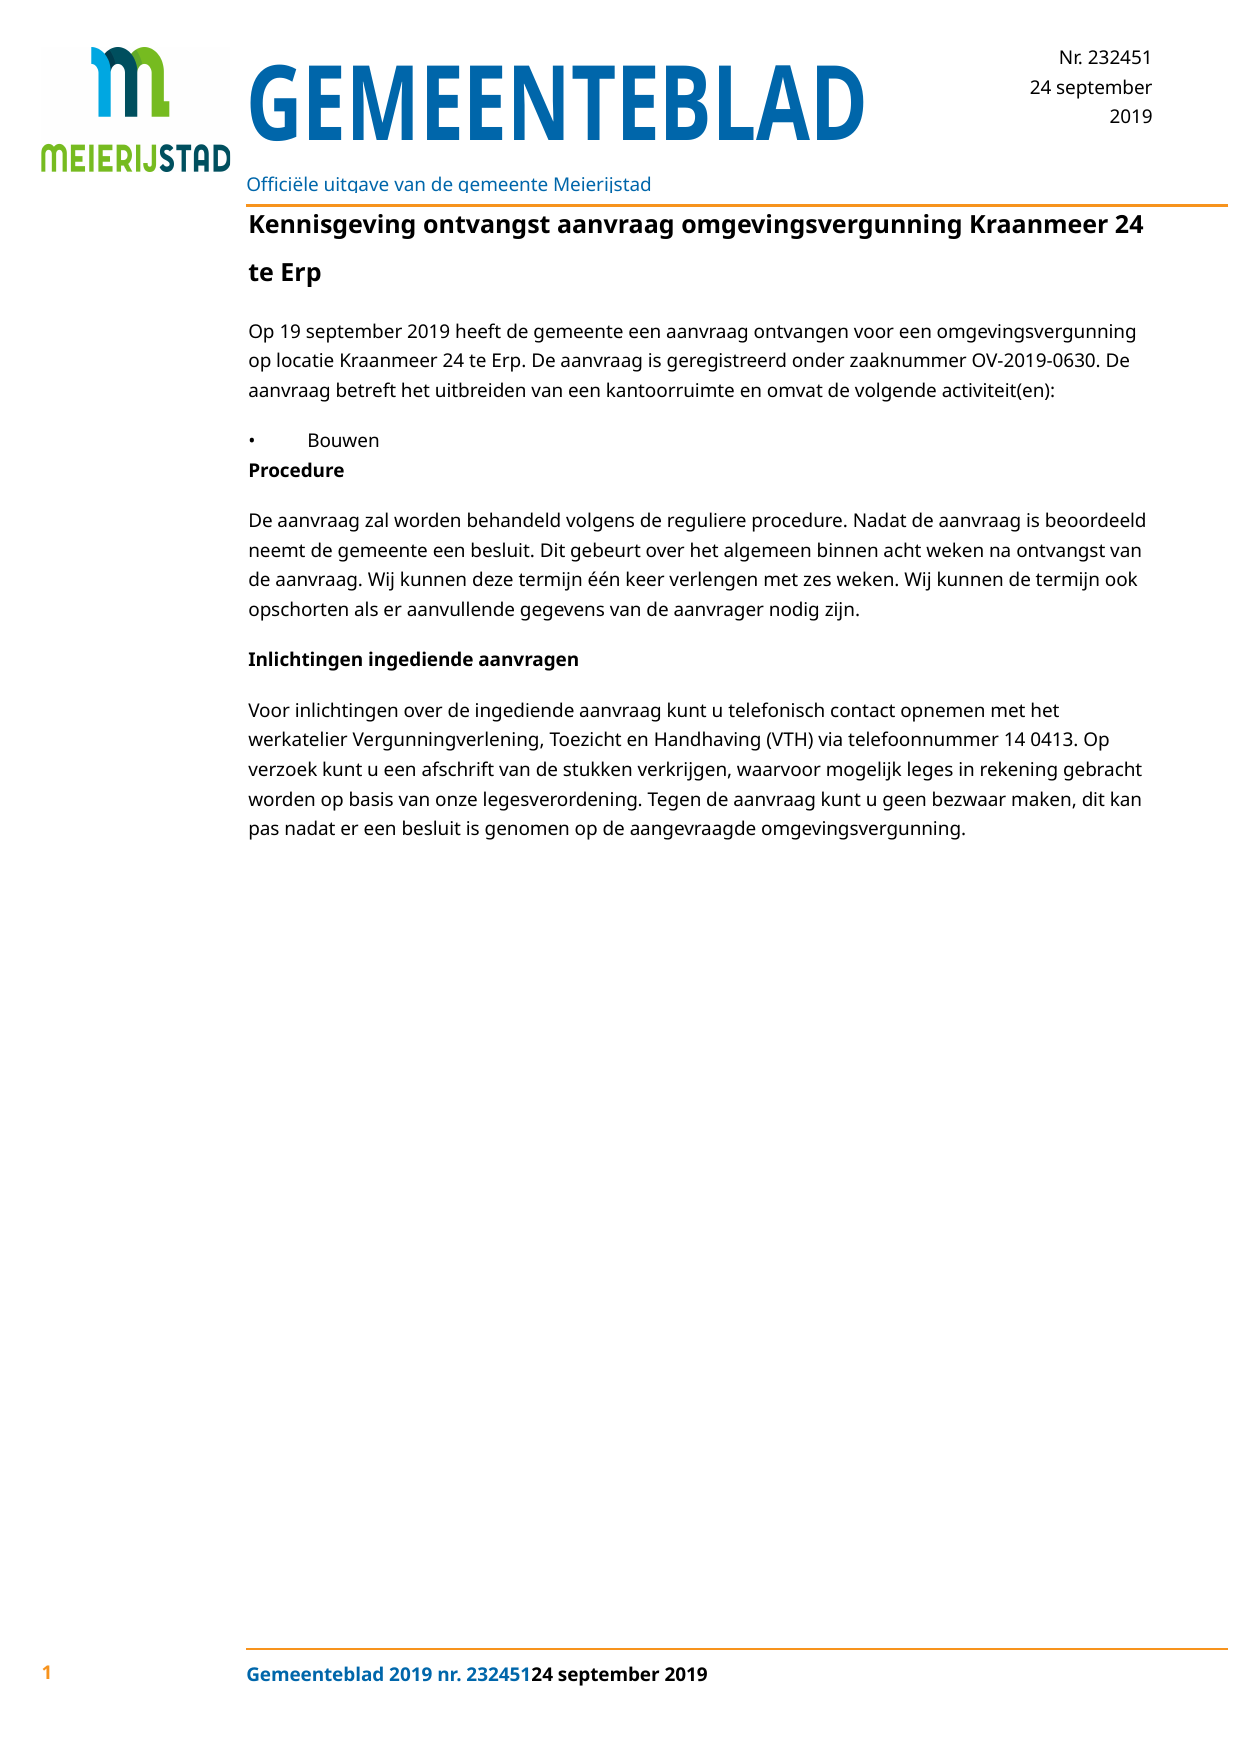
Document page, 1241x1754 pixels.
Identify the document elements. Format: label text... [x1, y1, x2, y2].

picture [41, 47, 231, 172]
text Voor inlichtingen over de ingediende aanvraag kunt u telefonisch contact opnemen met het werkatelier Vergunningverlening, Toezicht en Handhaving (VTH) via telefoonnummer 14 0413. Op verzoek kunt u een afschrift van de stukken verkrijgen, waarvoor mogelijk leges in rekening gebracht worden op basis van onze legesverordening. Tegen de aanvraag kunt u geen bezwaar maken, dit kan pas nadat er een besluit is genomen op de aangevraagde omgevingsvergunning. [248, 697, 1152, 841]
text De aanvraag zal worden behandeld volgens de reguliere procedure. Nadat de aanvraag is beoordeeld neemt de gemeente een besluit. Dit gebeurt over het algemeen binnen acht weken na ontvangst van de aanvraag. Wij kunnen deze termijn één keer verlengen met zes weken. Wij kunnen de termijn ook opschorten als er aanvullende gegevens van de aanvrager nodig zijn. [248, 507, 1152, 622]
text Procedure [248, 457, 1152, 483]
text Op 19 september 2019 heeft de gemeente een aanvraag ontvangen voor een omgevingsvergunning op locatie Kraanmeer 24 te Erp. De aanvraag is geregistreerd onder zaaknummer OV-2019-0630. De aanvraag betreft het uitbreiden van een kantoorruimte en omvat de volgende activiteit(en): [248, 318, 1152, 403]
list Bouwen [248, 427, 1152, 453]
text Kennisgeving ontvangst aanvraag omgevingsvergunning Kraanmeer 24 te Erp [248, 207, 1152, 288]
text Inlichtingen ingediende aanvragen [248, 647, 1152, 672]
